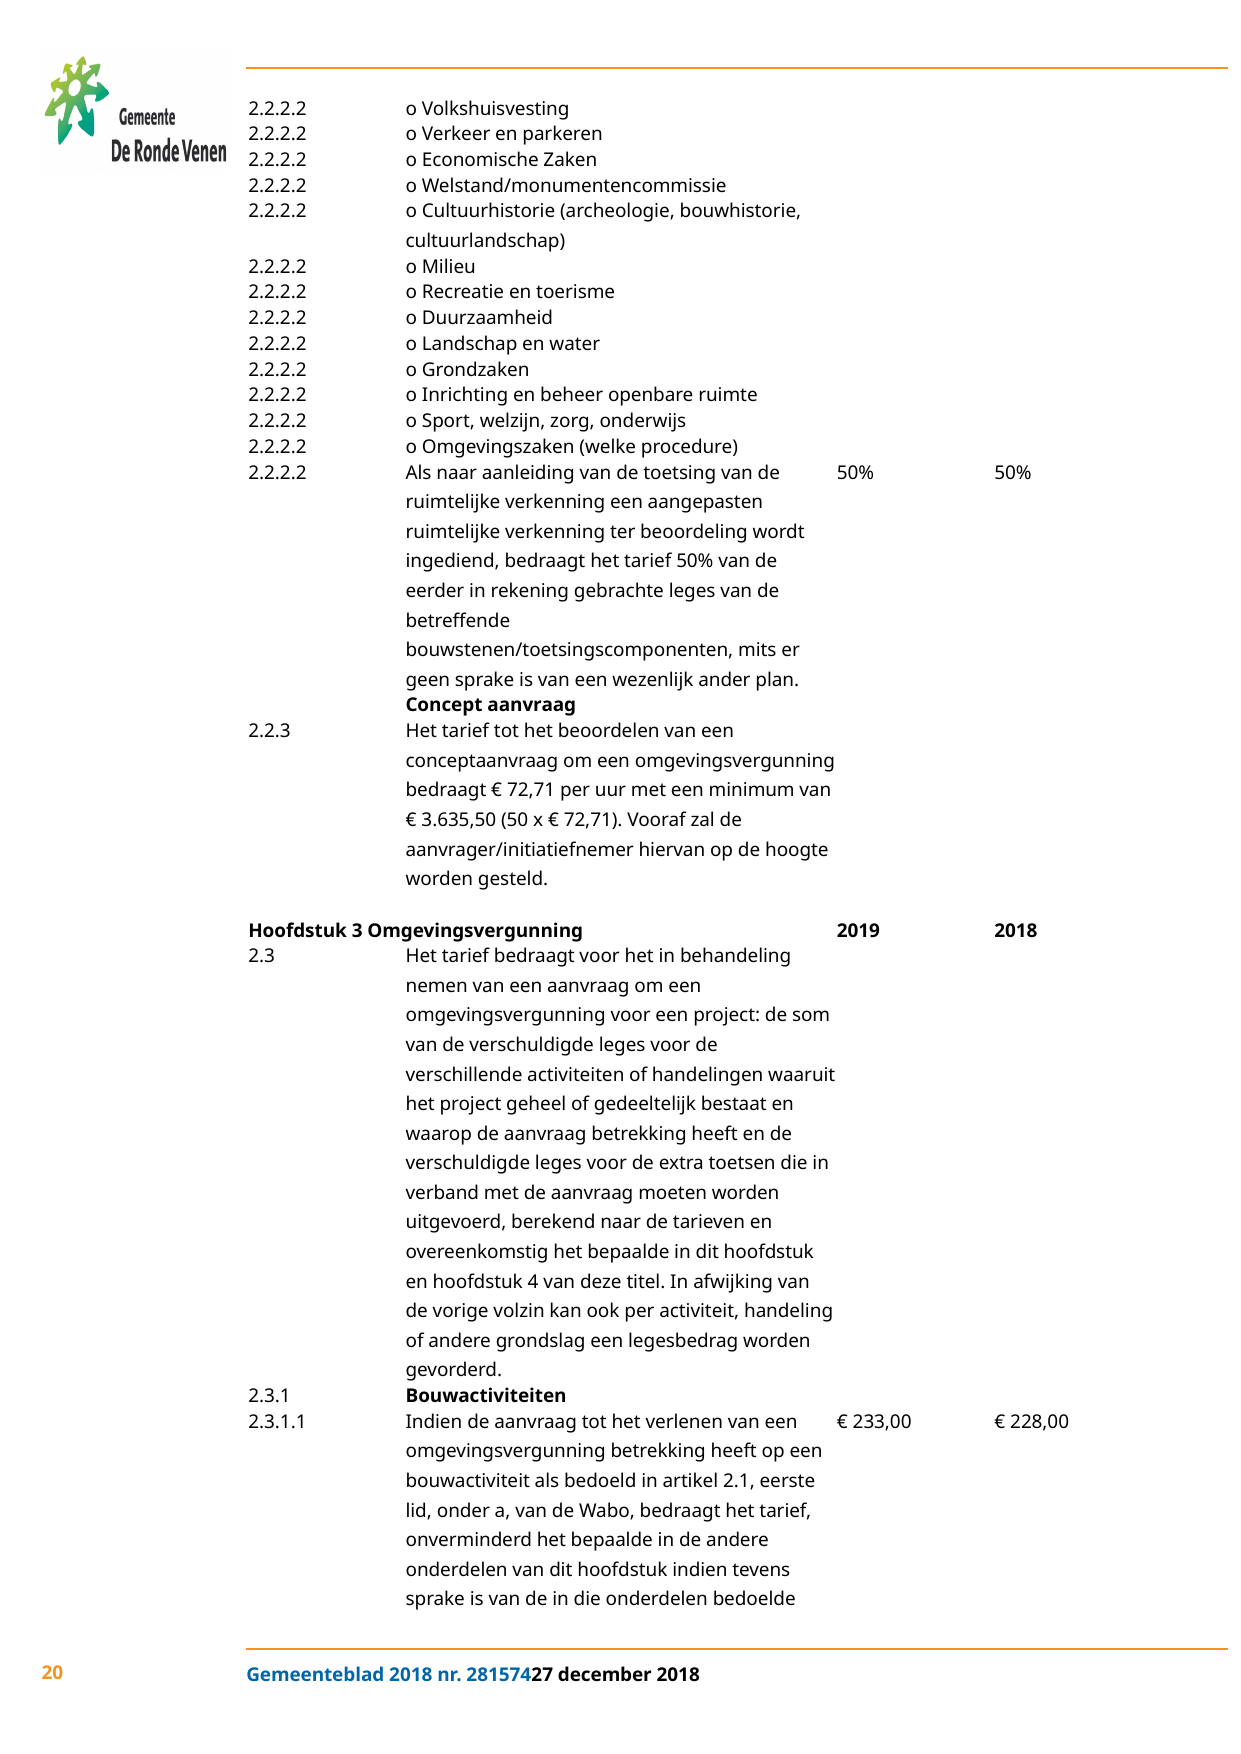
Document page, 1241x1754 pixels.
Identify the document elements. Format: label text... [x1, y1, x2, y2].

table_cell [837, 172, 994, 198]
table_cell [994, 172, 1152, 198]
table_cell 2.2.2.2 [248, 356, 405, 382]
table_cell [837, 433, 994, 459]
table_cell Als naar aanleiding van de toetsing van de ruimtelijke verkenning een aangepasten ruimtelijke verkenning ter beoordeling wordt ingediend, bedraagt het tarief 50% van de eerder in rekening gebrachte leges van de betreffende bouwstenen/toetsingscomponenten, mits er geen sprake is van een wezenlijk ander plan. [405, 459, 837, 692]
table_cell [994, 279, 1152, 304]
table_cell [994, 692, 1152, 717]
table_cell 2.2.2.2 [248, 146, 405, 172]
table_cell [837, 382, 994, 407]
table_cell [837, 121, 994, 146]
table_cell [837, 253, 994, 279]
table_cell [837, 692, 994, 717]
picture [41, 47, 231, 172]
table_cell [837, 943, 994, 1382]
table_cell o Volkshuisvesting [405, 95, 837, 121]
table_cell [837, 146, 994, 172]
table_cell [994, 305, 1152, 330]
table_cell Hoofdstuk 3 Omgevingsvergunning [248, 917, 837, 942]
table_cell [994, 408, 1152, 433]
table_cell 2.2.2.2 [248, 382, 405, 407]
table_cell [837, 305, 994, 330]
table_cell Indien de aanvraag tot het verlenen van een omgevingsvergunning betrekking heeft op een bouwactiviteit als bedoeld in artikel 2.1, eerste lid, onder a, van de Wabo, bedraagt het tarief, onverminderd het bepaalde in de andere onderdelen van dit hoofdstuk indien tevens sprake is van de in die onderdelen bedoelde [405, 1408, 837, 1611]
table_cell o Welstand/monumentencommissie [405, 172, 837, 198]
table_cell [837, 279, 994, 304]
table_cell € 233,00 [837, 1408, 994, 1611]
table_cell [837, 330, 994, 356]
table_cell o Omgevingszaken (welke procedure) [405, 433, 837, 459]
table_cell o Cultuurhistorie (archeologie, bouwhistorie, cultuurlandschap) [405, 198, 837, 253]
table_cell 2.2.2.2 [248, 305, 405, 330]
table_cell 2018 [994, 917, 1152, 942]
table_cell 2.2.2.2 [248, 253, 405, 279]
table_cell [994, 356, 1152, 382]
table_cell [994, 718, 1152, 891]
table_cell Het tarief bedraagt voor het in behandeling nemen van een aanvraag om een omgevingsvergunning voor een project: de som van de verschuldigde leges voor de verschillende activiteiten of handelingen waaruit het project geheel of gedeeltelijk bestaat en waarop de aanvraag betrekking heeft en de verschuldigde leges voor de extra toetsen die in verband met de aanvraag moeten worden uitgevoerd, berekend naar de tarieven en overeenkomstig het bepaalde in dit hoofdstuk en hoofdstuk 4 van deze titel. In afwijking van de vorige volzin kan ook per activiteit, handeling of andere grondslag een legesbedrag worden gevorderd. [405, 943, 837, 1382]
table_cell 2019 [837, 917, 994, 942]
table_cell [837, 95, 994, 121]
table_cell [248, 891, 837, 917]
table_cell o Sport, welzijn, zorg, onderwijs [405, 408, 837, 433]
table_cell Het tarief tot het beoordelen van een conceptaanvraag om een omgevingsvergunning bedraagt € 72,71 per uur met een minimum van € 3.635,50 (50 x € 72,71). Vooraf zal de aanvrager/initiatiefnemer hiervan op de hoogte worden gesteld. [405, 718, 837, 891]
table_cell o Economische Zaken [405, 146, 837, 172]
table_cell [837, 408, 994, 433]
table_cell [994, 943, 1152, 1382]
table_cell o Landschap en water [405, 330, 837, 356]
table_cell 2.2.2.2 [248, 459, 405, 692]
table_cell [837, 891, 994, 917]
table_cell 2.2.2.2 [248, 198, 405, 253]
table_cell 2.2.2.2 [248, 433, 405, 459]
table_cell o Grondzaken [405, 356, 837, 382]
table_cell [837, 356, 994, 382]
table_cell o Verkeer en parkeren [405, 121, 837, 146]
table_cell Concept aanvraag [405, 692, 837, 717]
table_cell [994, 330, 1152, 356]
table_cell 2.3.1.1 [248, 1408, 405, 1611]
table_cell [994, 253, 1152, 279]
table_cell [837, 198, 994, 253]
table_cell 2.3 [248, 943, 405, 1382]
table_cell [994, 146, 1152, 172]
table_cell 2.2.3 [248, 718, 405, 891]
table_cell [837, 1383, 994, 1408]
table_cell [994, 95, 1152, 121]
table_cell [994, 891, 1152, 917]
table_cell 2.2.2.2 [248, 279, 405, 304]
table_cell o Milieu [405, 253, 837, 279]
table_cell Bouwactiviteiten [405, 1383, 837, 1408]
table_cell o Recreatie en toerisme [405, 279, 837, 304]
table_cell [837, 718, 994, 891]
table_cell 2.2.2.2 [248, 408, 405, 433]
table_cell [994, 121, 1152, 146]
table_cell [994, 382, 1152, 407]
table_cell [248, 692, 405, 717]
table_cell 2.2.2.2 [248, 121, 405, 146]
table_cell 2.2.2.2 [248, 172, 405, 198]
table_cell o Duurzaamheid [405, 305, 837, 330]
table_cell o Inrichting en beheer openbare ruimte [405, 382, 837, 407]
table_cell 2.3.1 [248, 1383, 405, 1408]
table_cell 50% [994, 459, 1152, 692]
table_cell 2.2.2.2 [248, 330, 405, 356]
table_cell [994, 433, 1152, 459]
table_cell [994, 1383, 1152, 1408]
table_cell 50% [837, 459, 994, 692]
table_cell 2.2.2.2 [248, 95, 405, 121]
table_cell € 228,00 [994, 1408, 1152, 1611]
table_cell [994, 198, 1152, 253]
